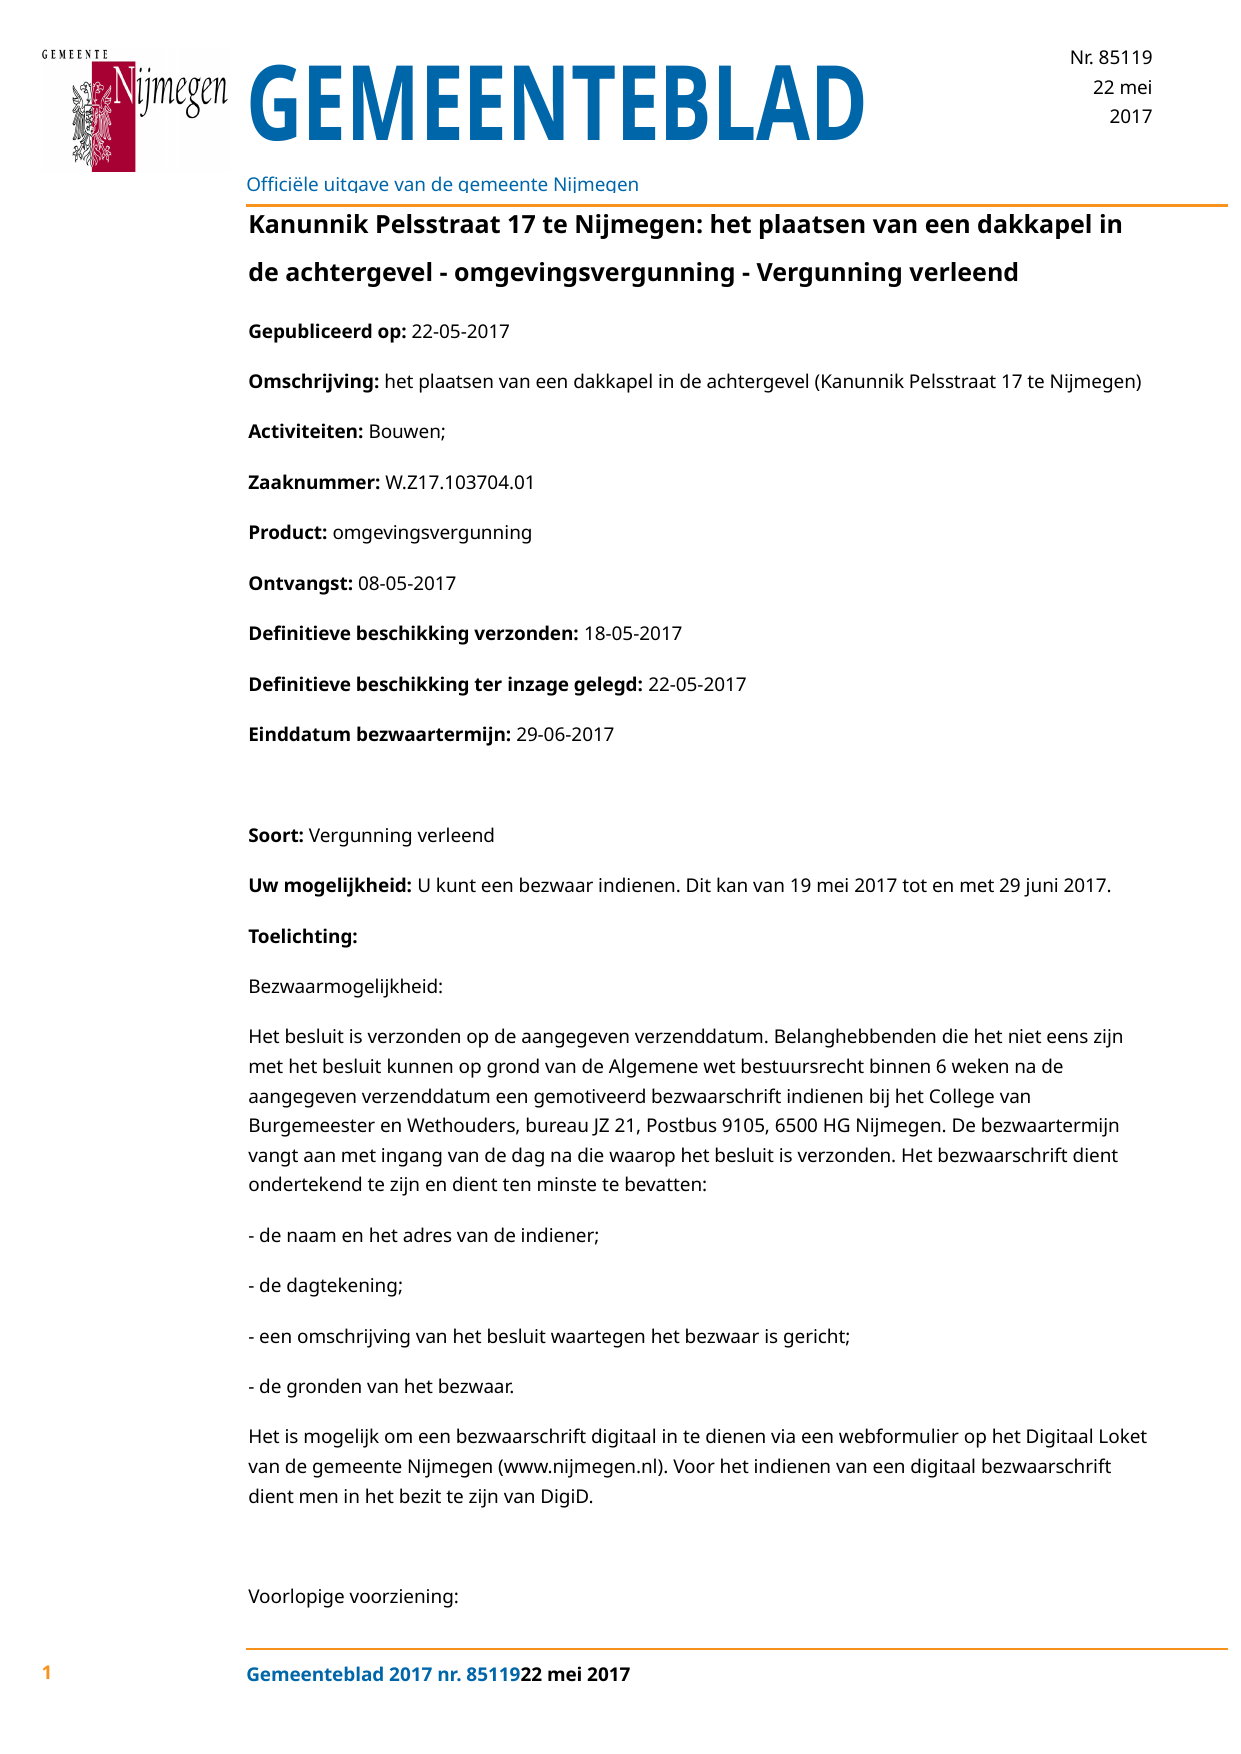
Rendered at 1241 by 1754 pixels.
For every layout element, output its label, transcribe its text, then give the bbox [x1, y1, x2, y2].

text Product: omgevingsvergunning [248, 519, 1152, 545]
text Toelichting: [248, 923, 1152, 949]
text Uw mogelijkheid: U kunt een bezwaar indienen. Dit kan van 19 mei 2017 tot en met 29 juni 2017. [248, 872, 1152, 898]
text Zaaknummer: W.Z17.103704.01 [248, 469, 1152, 495]
text Kanunnik Pelsstraat 17 te Nijmegen: het plaatsen van een dakkapel in de achtergevel - omgevingsvergunning - Vergunning verleend [248, 207, 1152, 288]
text Het is mogelijk om een bezwaarschrift digitaal in te dienen via een webformulier op het Digitaal Loket van de gemeente Nijmegen (www.nijmegen.nl). Voor het indienen van een digitaal bezwaarschrift dient men in het bezit te zijn van DigiD. [248, 1424, 1152, 1509]
text Activiteiten: Bouwen; [248, 419, 1152, 444]
text Einddatum bezwaartermijn: 29-06-2017 [248, 721, 1152, 747]
text Gepubliceerd op: 22-05-2017 [248, 318, 1152, 344]
text - de dagtekening; [248, 1272, 1152, 1298]
picture [41, 47, 231, 172]
text Omschrijving: het plaatsen van een dakkapel in de achtergevel (Kanunnik Pelsstraat 17 te Nijmegen) [248, 368, 1152, 394]
text Bezwaarmogelijkheid: [248, 973, 1152, 999]
text Definitieve beschikking ter inzage gelegd: 22-05-2017 [248, 671, 1152, 697]
text Definitieve beschikking verzonden: 18-05-2017 [248, 620, 1152, 646]
text - de naam en het adres van de indiener; [248, 1222, 1152, 1248]
text Het besluit is verzonden op de aangegeven verzenddatum. Belanghebbenden die het niet eens zijn met het besluit kunnen op grond van de Algemene wet bestuursrecht binnen 6 weken na de aangegeven verzenddatum een gemotiveerd bezwaarschrift indienen bij het College van Burgemeester en Wethouders, bureau JZ 21, Postbus 9105, 6500 HG Nijmegen. De bezwaartermijn vangt aan met ingang van de dag na die waarop het besluit is verzonden. Het bezwaarschrift dient ondertekend te zijn en dient ten minste te bevatten: [248, 1024, 1152, 1197]
text - een omschrijving van het besluit waartegen het bezwaar is gericht; [248, 1323, 1152, 1349]
text Voorlopige voorziening: [248, 1584, 1152, 1609]
text - de gronden van het bezwaar. [248, 1373, 1152, 1399]
text Soort: Vergunning verleend [248, 822, 1152, 848]
text Ontvangst: 08-05-2017 [248, 570, 1152, 596]
